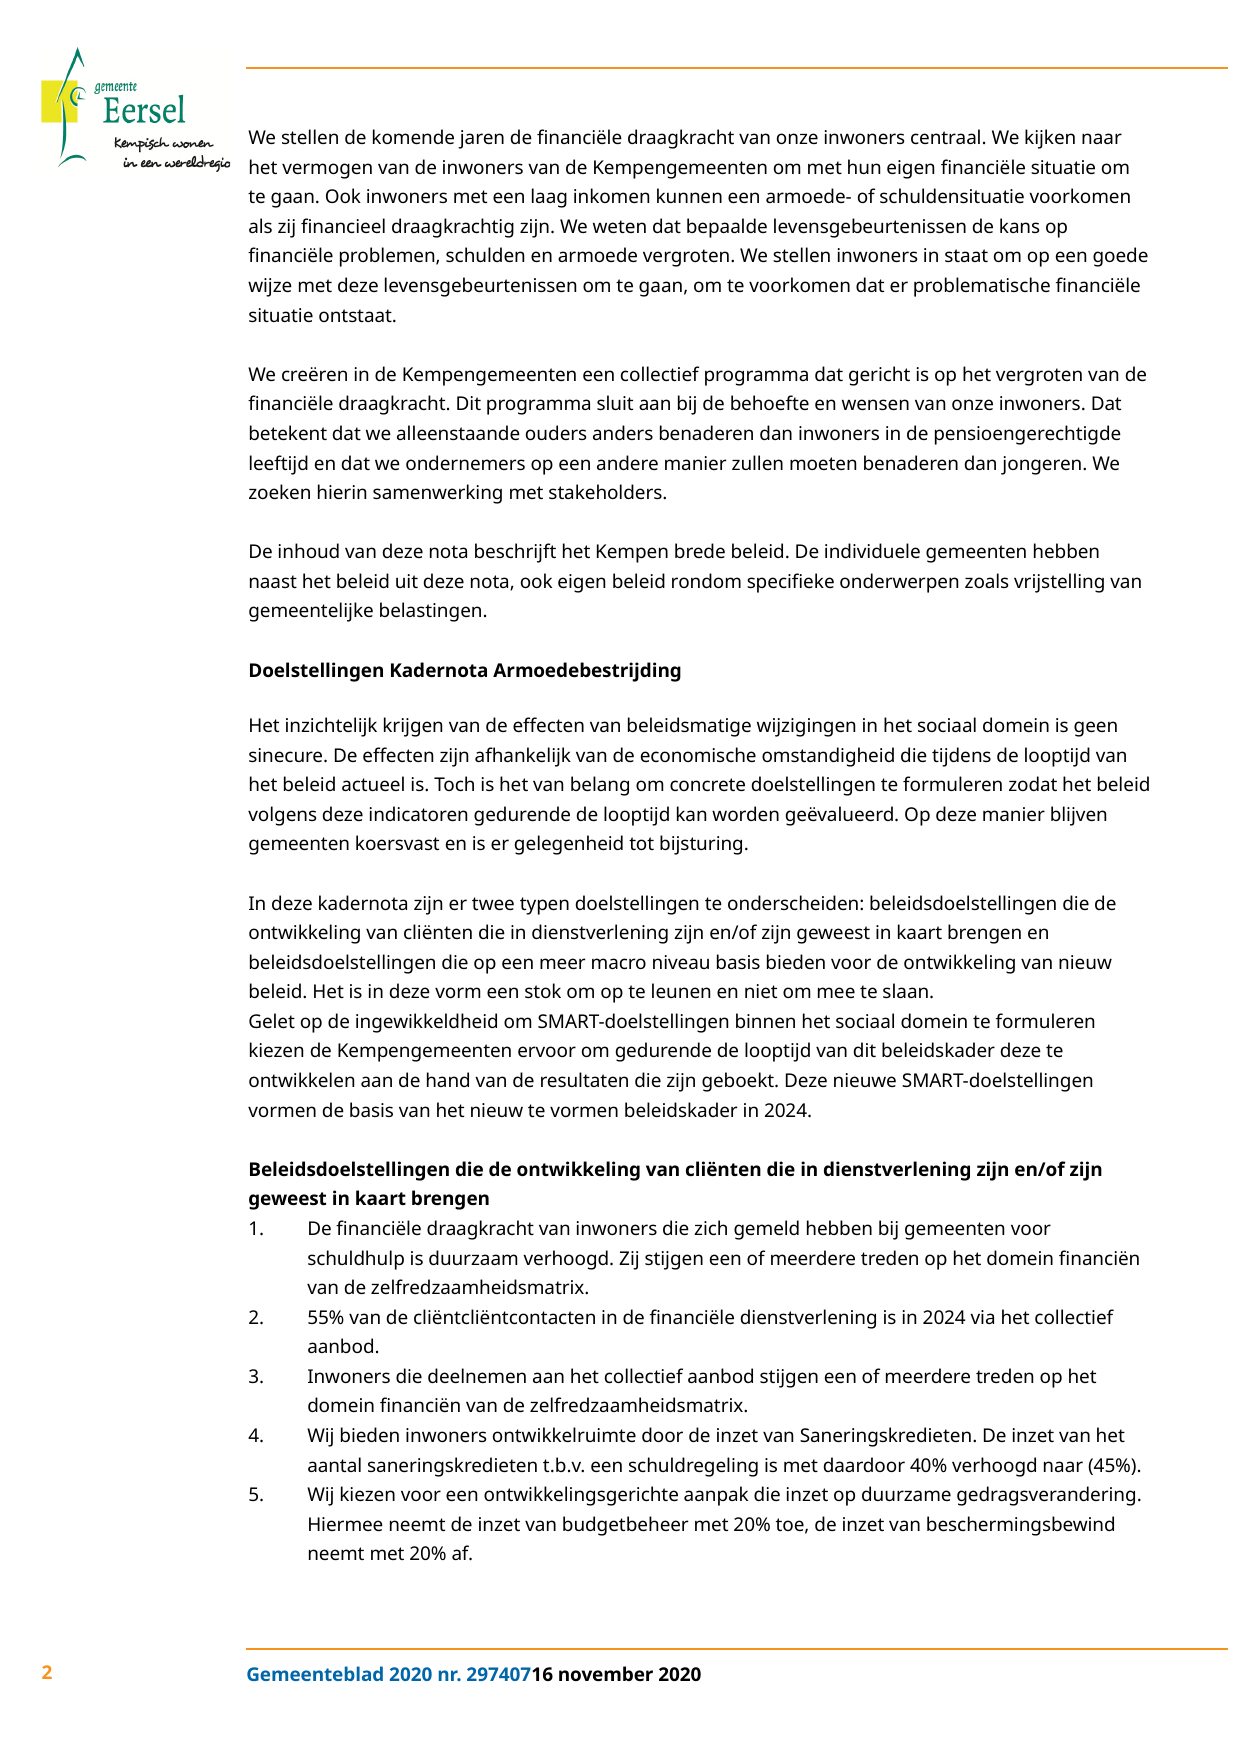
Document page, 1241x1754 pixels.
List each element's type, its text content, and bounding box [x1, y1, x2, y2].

text Het inzichtelijk krijgen van de effecten van beleidsmatige wijzigingen in het sociaal domein is geen sinecure. De effecten zijn afhankelijk van de economische omstandigheid die tijdens de looptijd van het beleid actueel is. Toch is het van belang om concrete doelstellingen te formuleren zodat het beleid volgens deze indicatoren gedurende de looptijd kan worden geëvalueerd. Op deze manier blijven gemeenten koersvast en is er gelegenheid tot bijsturing. [248, 712, 1152, 856]
text Doelstellingen Kadernota Armoedebestrijding [248, 657, 1152, 683]
text De inhoud van deze nota beschrijft het Kempen brede beleid. De individuele gemeenten hebben naast het beleid uit deze nota, ook eigen beleid rondom specifieke onderwerpen zoals vrijstelling van gemeentelijke belastingen. [248, 538, 1152, 623]
text In deze kadernota zijn er twee typen doelstellingen te onderscheiden: beleidsdoelstellingen die de ontwikkeling van cliënten die in dienstverlening zijn en/of zijn geweest in kaart brengen en beleidsdoelstellingen die op een meer macro niveau basis bieden voor de ontwikkeling van nieuw beleid. Het is in deze vorm een stok om op te leunen en niet om mee te slaan. [248, 890, 1152, 1004]
list 55% van de cliëntcliëntcontacten in de financiële dienstverlening is in 2024 via het collectief aanbod. [248, 1304, 1152, 1359]
list De financiële draagkracht van inwoners die zich gemeld hebben bij gemeenten voor schuldhulp is duurzaam verhoogd. Zij stijgen een of meerdere treden op het domein financiën van de zelfredzaamheidsmatrix. [248, 1215, 1152, 1300]
list Wij kiezen voor een ontwikkelingsgerichte aanpak die inzet op duurzame gedragsverandering. Hiermee neemt de inzet van budgetbeheer met 20% toe, de inzet van beschermingsbewind neemt met 20% af. [248, 1481, 1152, 1566]
text We stellen de komende jaren de financiële draagkracht van onze inwoners centraal. We kijken naar het vermogen van de inwoners van de Kempengemeenten om met hun eigen financiële situatie om te gaan. Ook inwoners met een laag inkomen kunnen een armoede- of schuldensituatie voorkomen als zij financieel draagkrachtig zijn. We weten dat bepaalde levensgebeurtenissen de kans op financiële problemen, schulden en armoede vergroten. We stellen inwoners in staat om op een goede wijze met deze levensgebeurtenissen om te gaan, om te voorkomen dat er problematische financiële situatie ontstaat. [248, 124, 1152, 328]
text We creëren in de Kempengemeenten een collectief programma dat gericht is op het vergroten van de financiële draagkracht. Dit programma sluit aan bij de behoefte en wensen van onze inwoners. Dat betekent dat we alleenstaande ouders anders benaderen dan inwoners in de pensioengerechtigde leeftijd en dat we ondernemers op een andere manier zullen moeten benaderen dan jongeren. We zoeken hierin samenwerking met stakeholders. [248, 361, 1152, 505]
list Inwoners die deelnemen aan het collectief aanbod stijgen een of meerdere treden op het domein financiën van de zelfredzaamheidsmatrix. [248, 1363, 1152, 1418]
text Beleidsdoelstellingen die de ontwikkeling van cliënten die in dienstverlening zijn en/of zijn geweest in kaart brengen [248, 1156, 1152, 1211]
picture [41, 47, 231, 172]
list Wij bieden inwoners ontwikkelruimte door de inzet van Saneringskredieten. De inzet van het aantal saneringskredieten t.b.v. een schuldregeling is met daardoor 40% verhoogd naar (45%). [248, 1422, 1152, 1477]
text Gelet op de ingewikkeldheid om SMART-doelstellingen binnen het sociaal domein te formuleren kiezen de Kempengemeenten ervoor om gedurende de looptijd van dit beleidskader deze te ontwikkelen aan de hand van de resultaten die zijn geboekt. Deze nieuwe SMART-doelstellingen vormen de basis van het nieuw te vormen beleidskader in 2024. [248, 1008, 1152, 1122]
